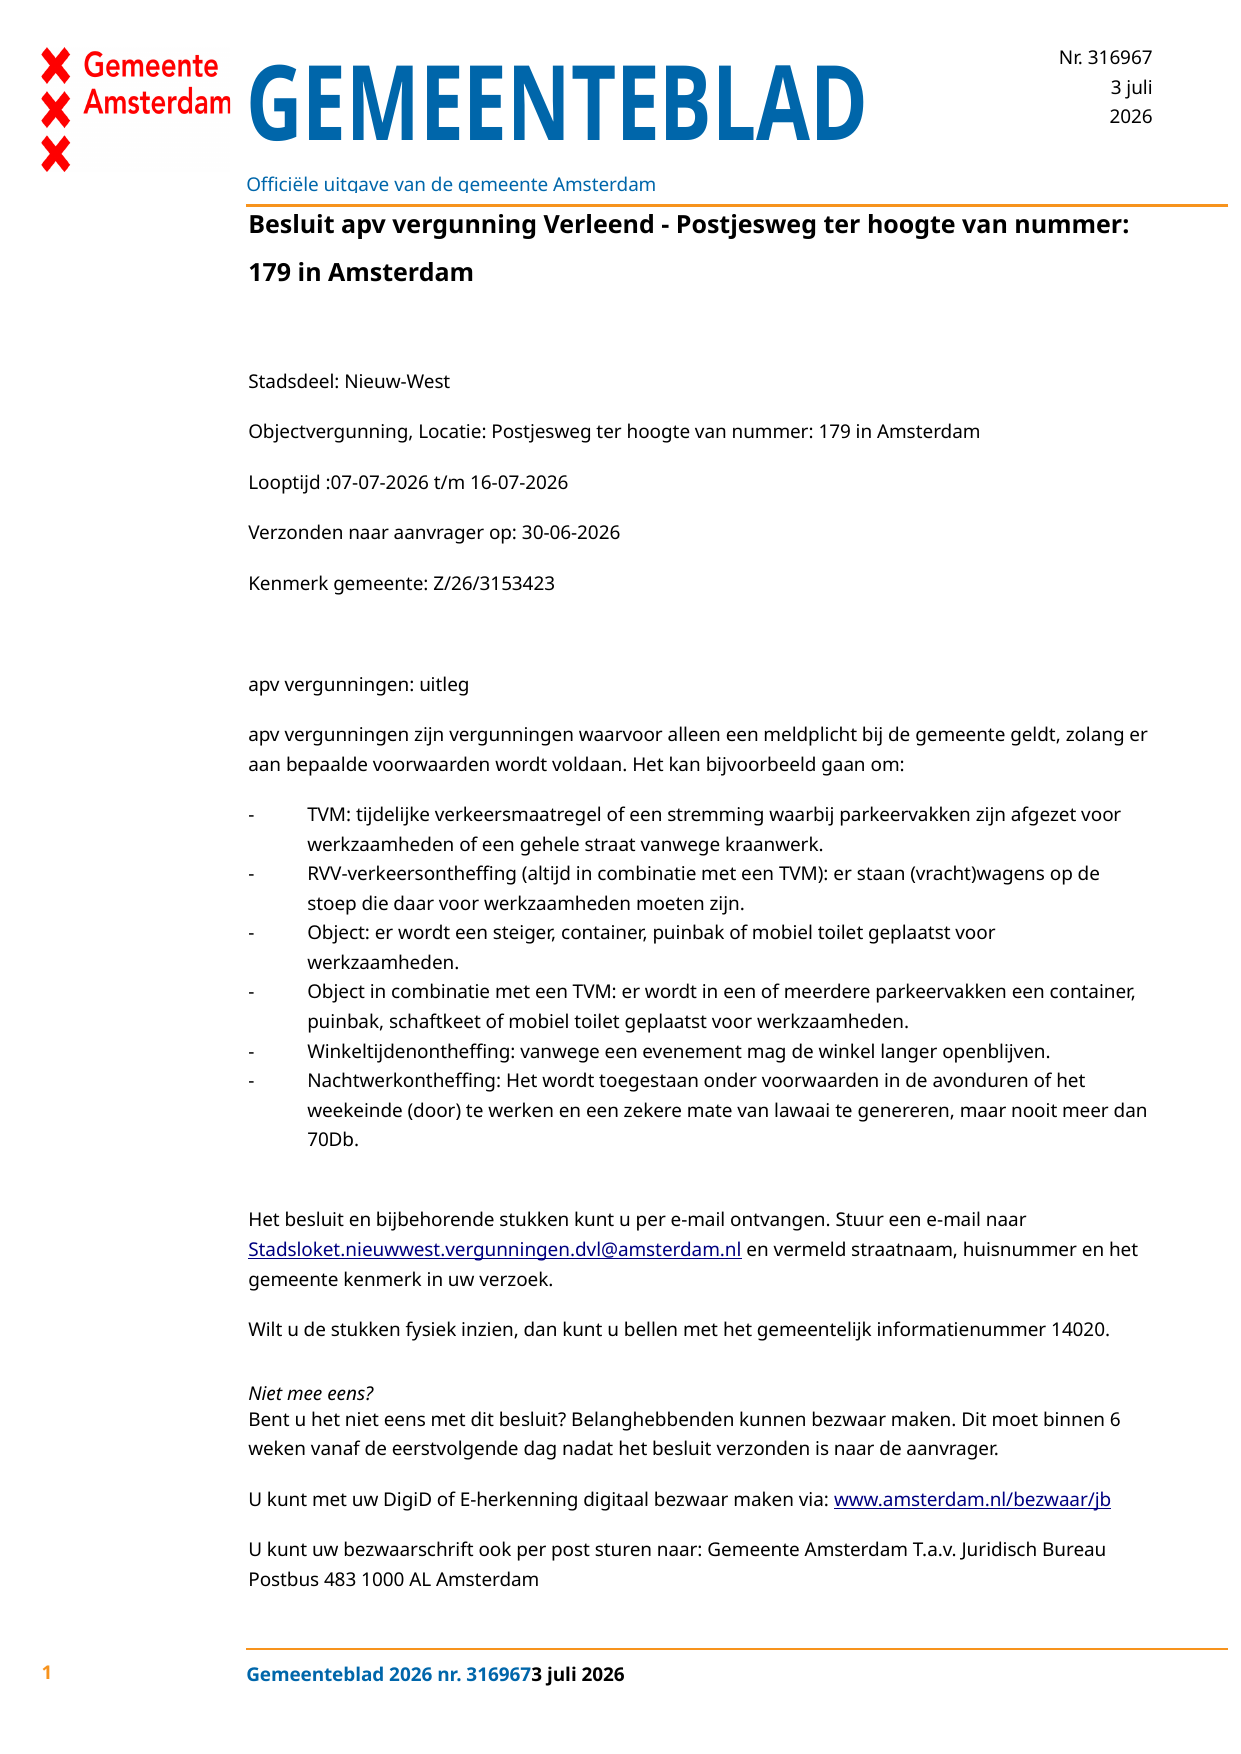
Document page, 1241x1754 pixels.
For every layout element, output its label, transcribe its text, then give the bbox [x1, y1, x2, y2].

text Looptijd :07-07-2026 t/m 16-07-2026 [248, 469, 1152, 495]
text Objectvergunning, Locatie: Postjesweg ter hoogte van nummer: 179 in Amsterdam [248, 419, 1152, 444]
text Stadsdeel: Nieuw-West [248, 368, 1152, 394]
list Winkeltijdenontheffing: vanwege een evenement mag de winkel langer openblijven. [248, 1038, 1152, 1064]
text Bent u het niet eens met dit besluit? Belanghebbenden kunnen bezwaar maken. Dit moet binnen 6 weken vanaf de eerstvolgende dag nadat het besluit verzonden is naar de aanvrager. [248, 1406, 1152, 1461]
text Kenmerk gemeente: Z/26/3153423 [248, 570, 1152, 596]
text apv vergunningen zijn vergunningen waarvoor alleen een meldplicht bij de gemeente geldt, zolang er aan bepaalde voorwaarden wordt voldaan. Het kan bijvoorbeeld gaan om: [248, 721, 1152, 777]
text U kunt uw bezwaarschrift ook per post sturen naar: Gemeente Amsterdam T.a.v. Juridisch Bureau Postbus 483 1000 AL Amsterdam [248, 1536, 1152, 1592]
text apv vergunningen: uitleg [248, 671, 1152, 697]
text U kunt met uw DigiD of E-herkenning digitaal bezwaar maken via: www.amsterdam.nl/bezwaar/jb [248, 1486, 1152, 1512]
text Wilt u de stukken fysiek inzien, dan kunt u bellen met het gemeentelijk informatienummer 14020. [248, 1316, 1152, 1342]
text Besluit apv vergunning Verleend - Postjesweg ter hoogte van nummer: 179 in Amsterdam [248, 207, 1152, 288]
picture [41, 47, 231, 172]
list Nachtwerkontheffing: Het wordt toegestaan onder voorwaarden in de avonduren of het weekeinde (door) te werken en een zekere mate van lawaai te genereren, maar nooit meer dan 70Db. [248, 1067, 1152, 1152]
text Niet mee eens? [248, 1380, 1152, 1406]
list Object: er wordt een steiger, container, puinbak of mobiel toilet geplaatst voor werkzaamheden. [248, 919, 1152, 975]
text Verzonden naar aanvrager op: 30-06-2026 [248, 519, 1152, 545]
list TVM: tijdelijke verkeersmaatregel of een stremming waarbij parkeervakken zijn afgezet voor werkzaamheden of een gehele straat vanwege kraanwerk. [248, 801, 1152, 857]
list Object in combinatie met een TVM: er wordt in een of meerdere parkeervakken een container, puinbak, schaftkeet of mobiel toilet geplaatst voor werkzaamheden. [248, 979, 1152, 1034]
text Het besluit en bijbehorende stukken kunt u per e-mail ontvangen. Stuur een e-mail naar Stadsloket.nieuwwest.vergunningen.dvl@amsterdam.nl en vermeld straatnaam, huisnummer en het gemeente kenmerk in uw verzoek. [248, 1207, 1152, 1292]
list RVV-verkeersontheffing (altijd in combinatie met een TVM): er staan (vracht)wagens op de stoep die daar voor werkzaamheden moeten zijn. [248, 860, 1152, 916]
